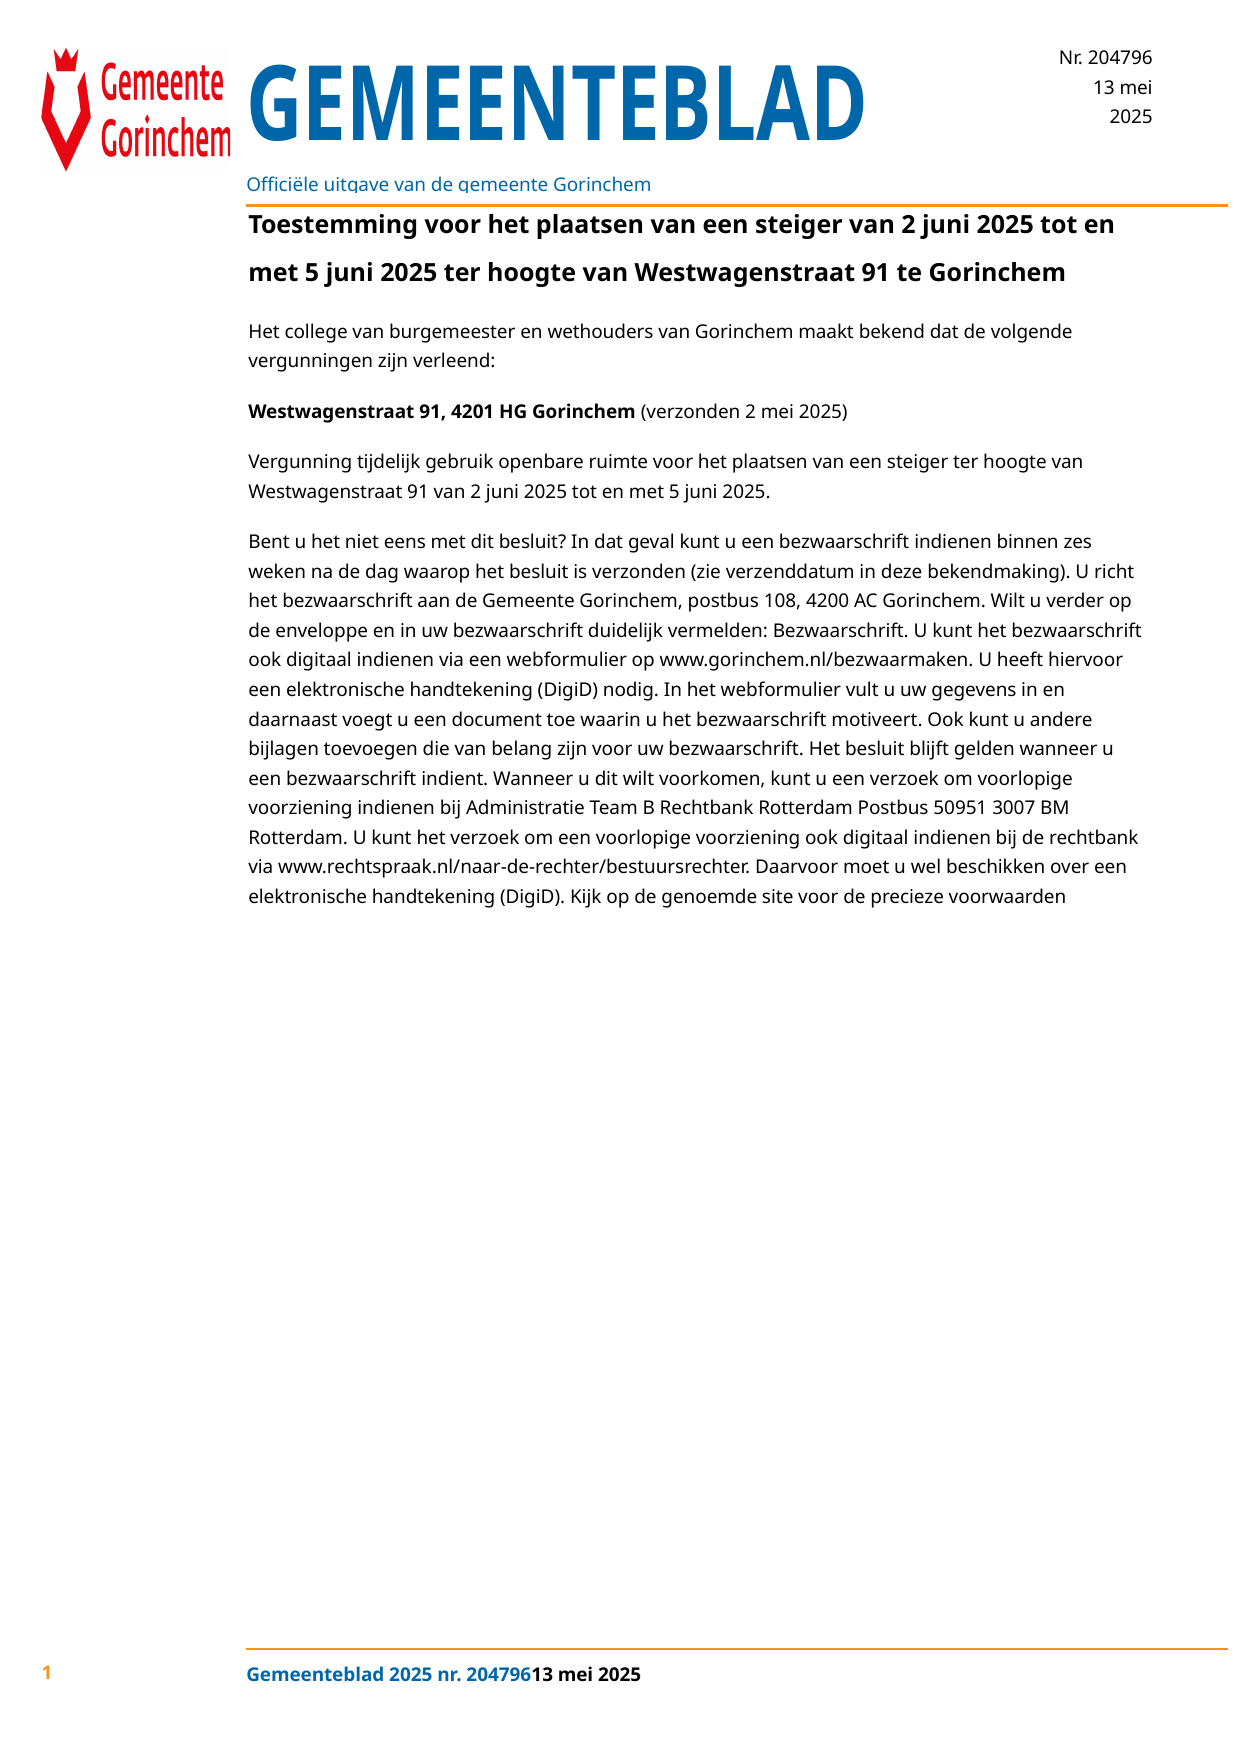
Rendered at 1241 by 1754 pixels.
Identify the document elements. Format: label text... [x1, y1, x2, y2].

picture [41, 47, 231, 172]
text Toestemming voor het plaatsen van een steiger van 2 juni 2025 tot en met 5 juni 2025 ter hoogte van Westwagenstraat 91 te Gorinchem [248, 207, 1152, 288]
text Het college van burgemeester en wethouders van Gorinchem maakt bekend dat de volgende vergunningen zijn verleend: [248, 318, 1152, 373]
text Bent u het niet eens met dit besluit? In dat geval kunt u een bezwaarschrift indienen binnen zes weken na de dag waarop het besluit is verzonden (zie verzenddatum in deze bekendmaking). U richt het bezwaarschrift aan de Gemeente Gorinchem, postbus 108, 4200 AC Gorinchem. Wilt u verder op de enveloppe en in uw bezwaarschrift duidelijk vermelden: Bezwaarschrift. U kunt het bezwaarschrift ook digitaal indienen via een webformulier op www.gorinchem.nl/bezwaarmaken. U heeft hiervoor een elektronische handtekening (DigiD) nodig. In het webformulier vult u uw gegevens in en daarnaast voegt u een document toe waarin u het bezwaarschrift motiveert. Ook kunt u andere bijlagen toevoegen die van belang zijn voor uw bezwaarschrift. Het besluit blijft gelden wanneer u een bezwaarschrift indient. Wanneer u dit wilt voorkomen, kunt u een verzoek om voorlopige voorziening indienen bij Administratie Team B Rechtbank Rotterdam Postbus 50951 3007 BM Rotterdam. U kunt het verzoek om een voorlopige voorziening ook digitaal indienen bij de rechtbank via www.rechtspraak.nl/naar-de-rechter/bestuursrechter. Daarvoor moet u wel beschikken over een elektronische handtekening (DigiD). Kijk op de genoemde site voor de precieze voorwaarden [248, 528, 1152, 909]
text Vergunning tijdelijk gebruik openbare ruimte voor het plaatsen van een steiger ter hoogte van Westwagenstraat 91 van 2 juni 2025 tot en met 5 juni 2025. [248, 448, 1152, 504]
text Westwagenstraat 91, 4201 HG Gorinchem (verzonden 2 mei 2025) [248, 398, 1152, 424]
